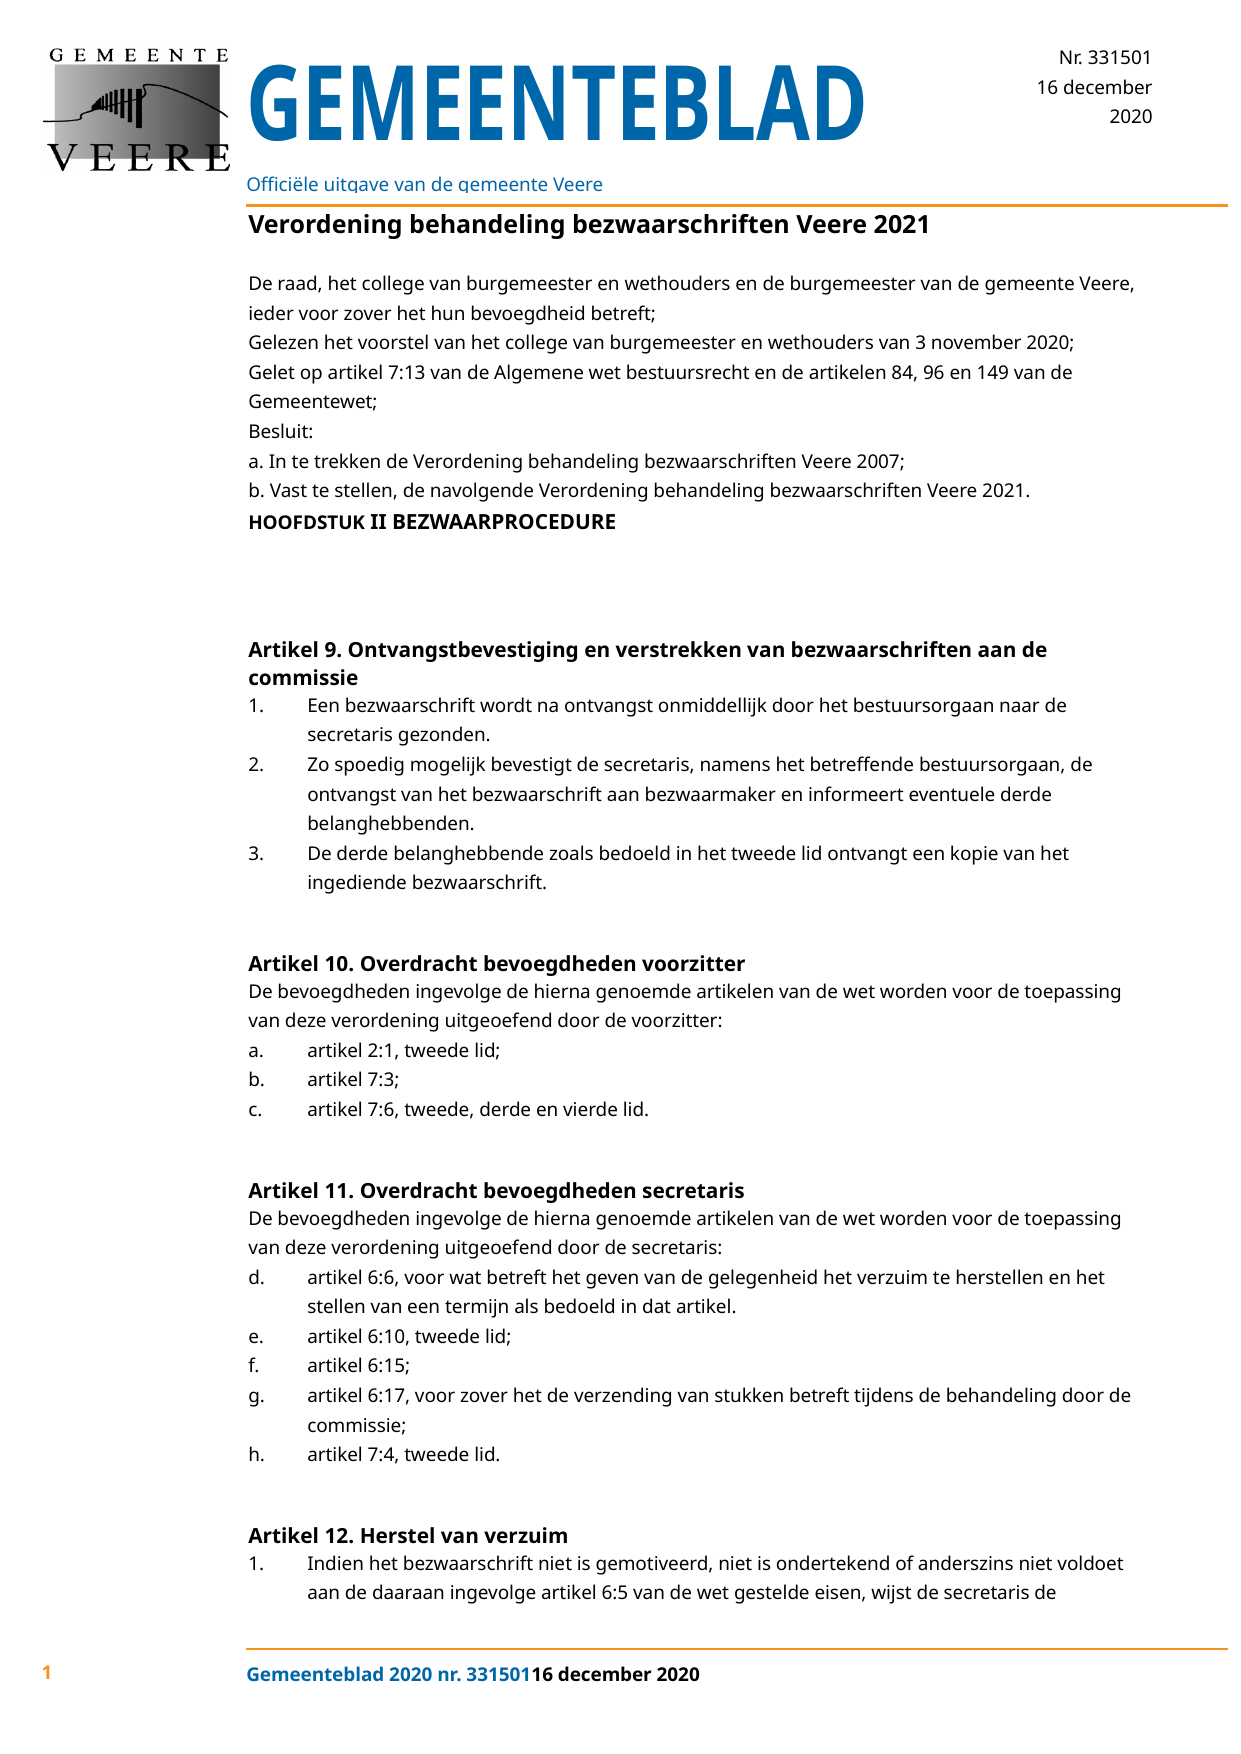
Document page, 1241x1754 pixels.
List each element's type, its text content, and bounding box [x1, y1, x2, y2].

list Een bezwaarschrift wordt na ontvangst onmiddellijk door het bestuursorgaan naar de secretaris gezonden. [248, 692, 1152, 747]
list artikel 6:6, voor wat betreft het geven van de gelegenheid het verzuim te herstellen en het stellen van een termijn als bedoeld in dat artikel. [248, 1264, 1152, 1319]
text Artikel 11. Overdracht bevoegdheden secretaris [248, 1176, 1152, 1205]
text a. In te trekken de Verordening behandeling bezwaarschriften Veere 2007; [248, 448, 1152, 473]
list artikel 6:10, tweede lid; [248, 1323, 1152, 1349]
text De bevoegdheden ingevolge de hierna genoemde artikelen van de wet worden voor de toepassing van deze verordening uitgeoefend door de voorzitter: [248, 978, 1152, 1033]
list artikel 2:1, tweede lid; [248, 1037, 1152, 1063]
list artikel 7:3; [248, 1067, 1152, 1092]
list artikel 7:4, tweede lid. [248, 1441, 1152, 1467]
text Verordening behandeling bezwaarschriften Veere 2021 [248, 207, 1152, 241]
text Gelet op artikel 7:13 van de Algemene wet bestuursrecht en de artikelen 84, 96 en 149 van de Gemeentewet; [248, 359, 1152, 414]
list Zo spoedig mogelijk bevestigt de secretaris, namens het betreffende bestuursorgaan, de ontvangst van het bezwaarschrift aan bezwaarmaker en informeert eventuele derde belanghebbenden. [248, 751, 1152, 836]
text Besluit: [248, 418, 1152, 444]
text Artikel 9. Ontvangstbevestiging en verstrekken van bezwaarschriften aan de commissie [248, 635, 1152, 692]
list De derde belanghebbende zoals bedoeld in het tweede lid ontvangt een kopie van het ingediende bezwaarschrift. [248, 840, 1152, 895]
list artikel 6:17, voor zover het de verzending van stukken betreft tijdens de behandeling door de commissie; [248, 1382, 1152, 1437]
text De bevoegdheden ingevolge de hierna genoemde artikelen van de wet worden voor de toepassing van deze verordening uitgeoefend door de secretaris: [248, 1205, 1152, 1260]
text Artikel 12. Herstel van verzuim [248, 1521, 1152, 1550]
text Gelezen het voorstel van het college van burgemeester en wethouders van 3 november 2020; [248, 329, 1152, 355]
text De raad, het college van burgemeester en wethouders en de burgemeester van de gemeente Veere, ieder voor zover het hun bevoegdheid betreft; [248, 270, 1152, 326]
text HOOFDSTUK II BEZWAARPROCEDURE [248, 507, 1152, 535]
list artikel 7:6, tweede, derde en vierde lid. [248, 1096, 1152, 1122]
picture [41, 47, 231, 172]
list Indien het bezwaarschrift niet is gemotiveerd, niet is ondertekend of anderszins niet voldoet aan de daaraan ingevolge artikel 6:5 van de wet gestelde eisen, wijst de secretaris de [248, 1550, 1152, 1605]
list artikel 6:15; [248, 1353, 1152, 1378]
text Artikel 10. Overdracht bevoegdheden voorzitter [248, 949, 1152, 978]
text b. Vast te stellen, de navolgende Verordening behandeling bezwaarschriften Veere 2021. [248, 477, 1152, 503]
